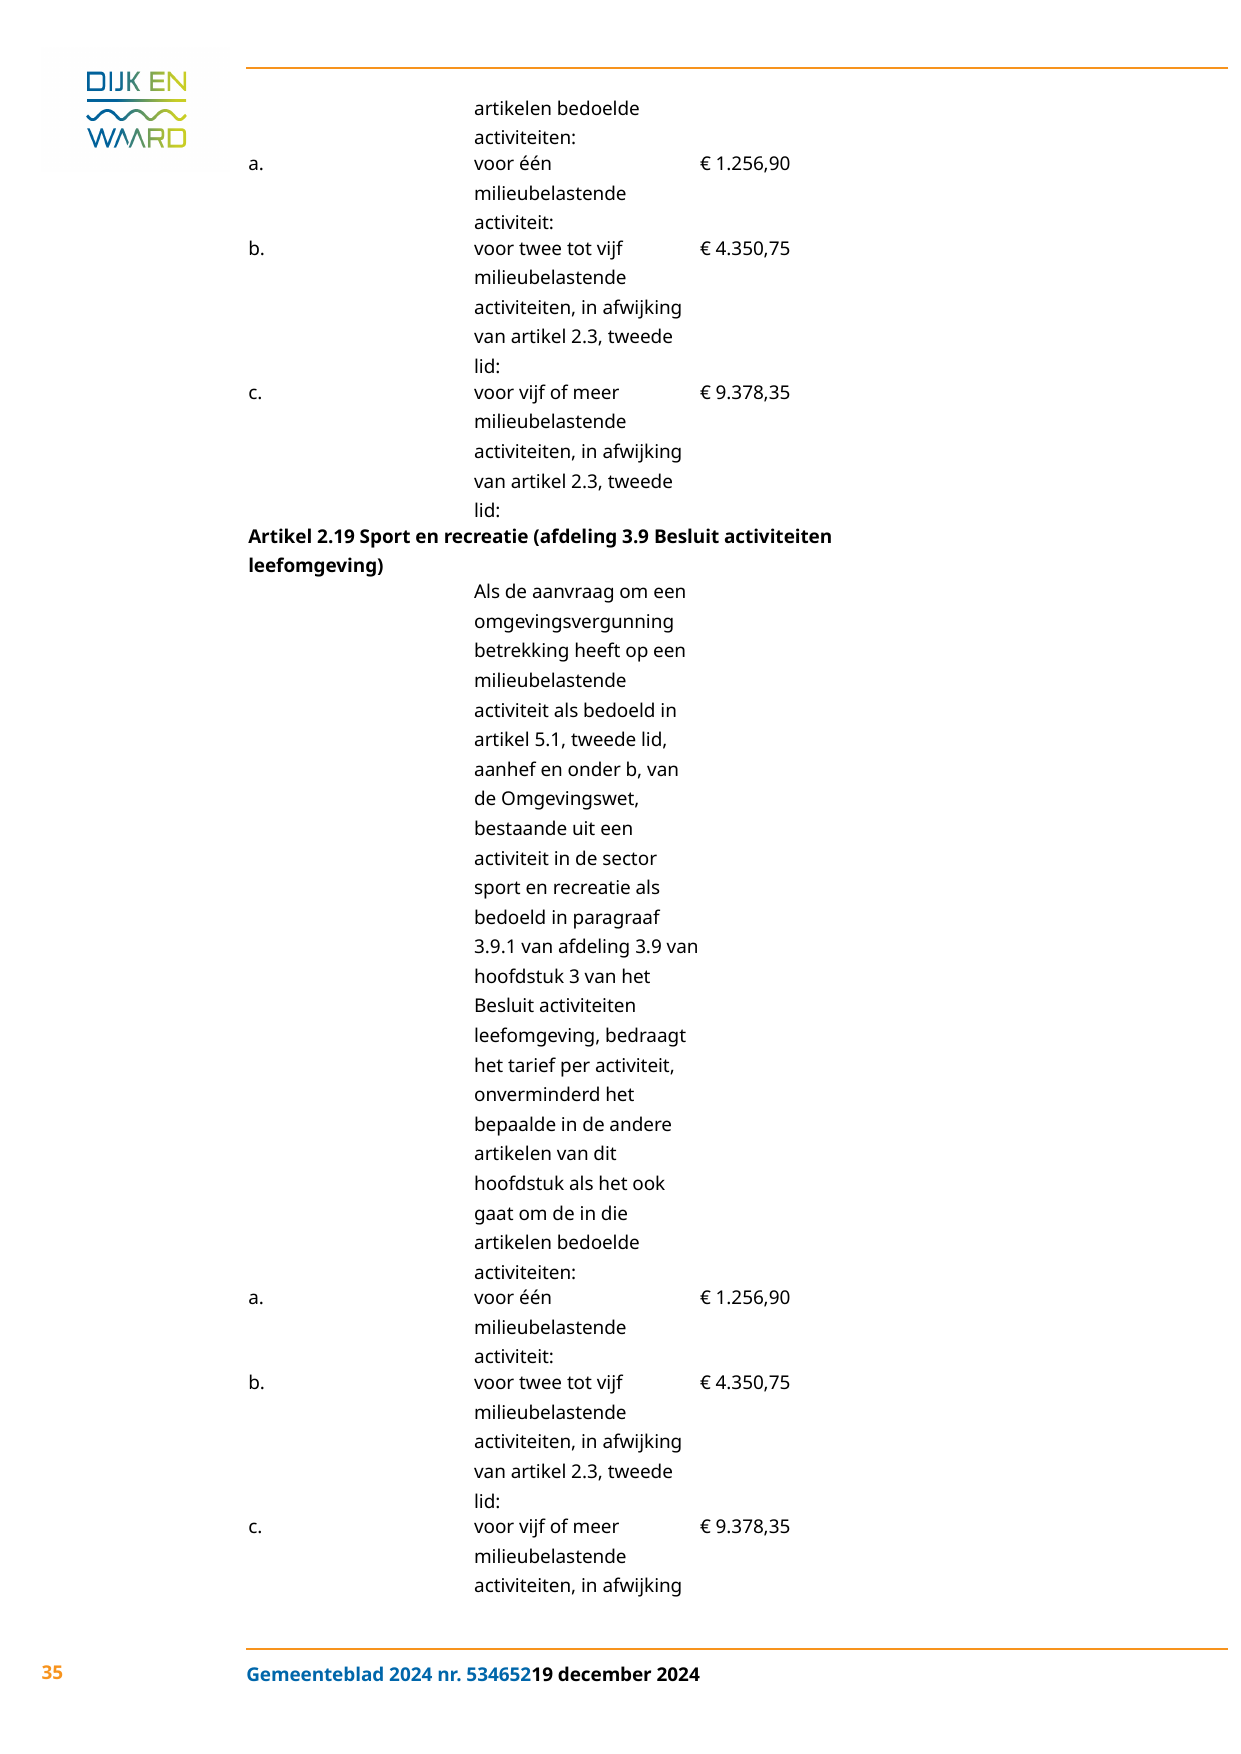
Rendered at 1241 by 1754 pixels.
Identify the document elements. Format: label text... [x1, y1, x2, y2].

table_cell voor twee tot vijf milieubelastende activiteiten, in afwijking van artikel 2.3, tweede lid: [474, 1370, 700, 1513]
table_cell € 1.256,90 [700, 150, 926, 235]
table_cell voor vijf of meer milieubelastende activiteiten, in afwijking [474, 1514, 700, 1598]
table_cell b. [248, 1370, 474, 1513]
picture [41, 47, 231, 172]
table_cell artikelen bedoelde activiteiten: [474, 95, 700, 150]
table_cell € 9.378,35 [700, 1514, 926, 1598]
table_cell a. [248, 150, 474, 235]
table_cell € 4.350,75 [700, 235, 926, 379]
table_cell [926, 1514, 1152, 1598]
table_cell € 4.350,75 [700, 1370, 926, 1513]
table_cell € 9.378,35 [700, 379, 926, 523]
table_cell [926, 1285, 1152, 1369]
table_cell [926, 150, 1152, 235]
table_cell [926, 379, 1152, 523]
table_cell [926, 1370, 1152, 1513]
table_cell a. [248, 1285, 474, 1369]
table_cell voor één milieubelastende activiteit: [474, 1285, 700, 1369]
table_cell c. [248, 1514, 474, 1598]
table_cell € 1.256,90 [700, 1285, 926, 1369]
table_cell Als de aanvraag om een omgevingsvergunning betrekking heeft op een milieubelastende activiteit als bedoeld in artikel 5.1, tweede lid, aanhef en onder b, van de Omgevingswet, bestaande uit een activiteit in de sector sport en recreatie als bedoeld in paragraaf 3.9.1 van afdeling 3.9 van hoofdstuk 3 van het Besluit activiteiten leefomgeving, bedraagt het tarief per activiteit, onverminderd het bepaalde in de andere artikelen van dit hoofdstuk als het ook gaat om de in die artikelen bedoelde activiteiten: [474, 579, 700, 1284]
table_cell Artikel 2.19 Sport en recreatie (afdeling 3.9 Besluit activiteiten leefomgeving) [248, 523, 926, 578]
table_cell [248, 579, 474, 1284]
table_cell [700, 95, 926, 150]
table_cell voor vijf of meer milieubelastende activiteiten, in afwijking van artikel 2.3, tweede lid: [474, 379, 700, 523]
table_cell [248, 95, 474, 150]
table_cell [926, 235, 1152, 379]
table_cell voor één milieubelastende activiteit: [474, 150, 700, 235]
table_cell [926, 523, 1152, 578]
table_cell voor twee tot vijf milieubelastende activiteiten, in afwijking van artikel 2.3, tweede lid: [474, 235, 700, 379]
table_cell [700, 579, 926, 1284]
table_cell [926, 579, 1152, 1284]
table_cell c. [248, 379, 474, 523]
table_cell [926, 95, 1152, 150]
table_cell b. [248, 235, 474, 379]
